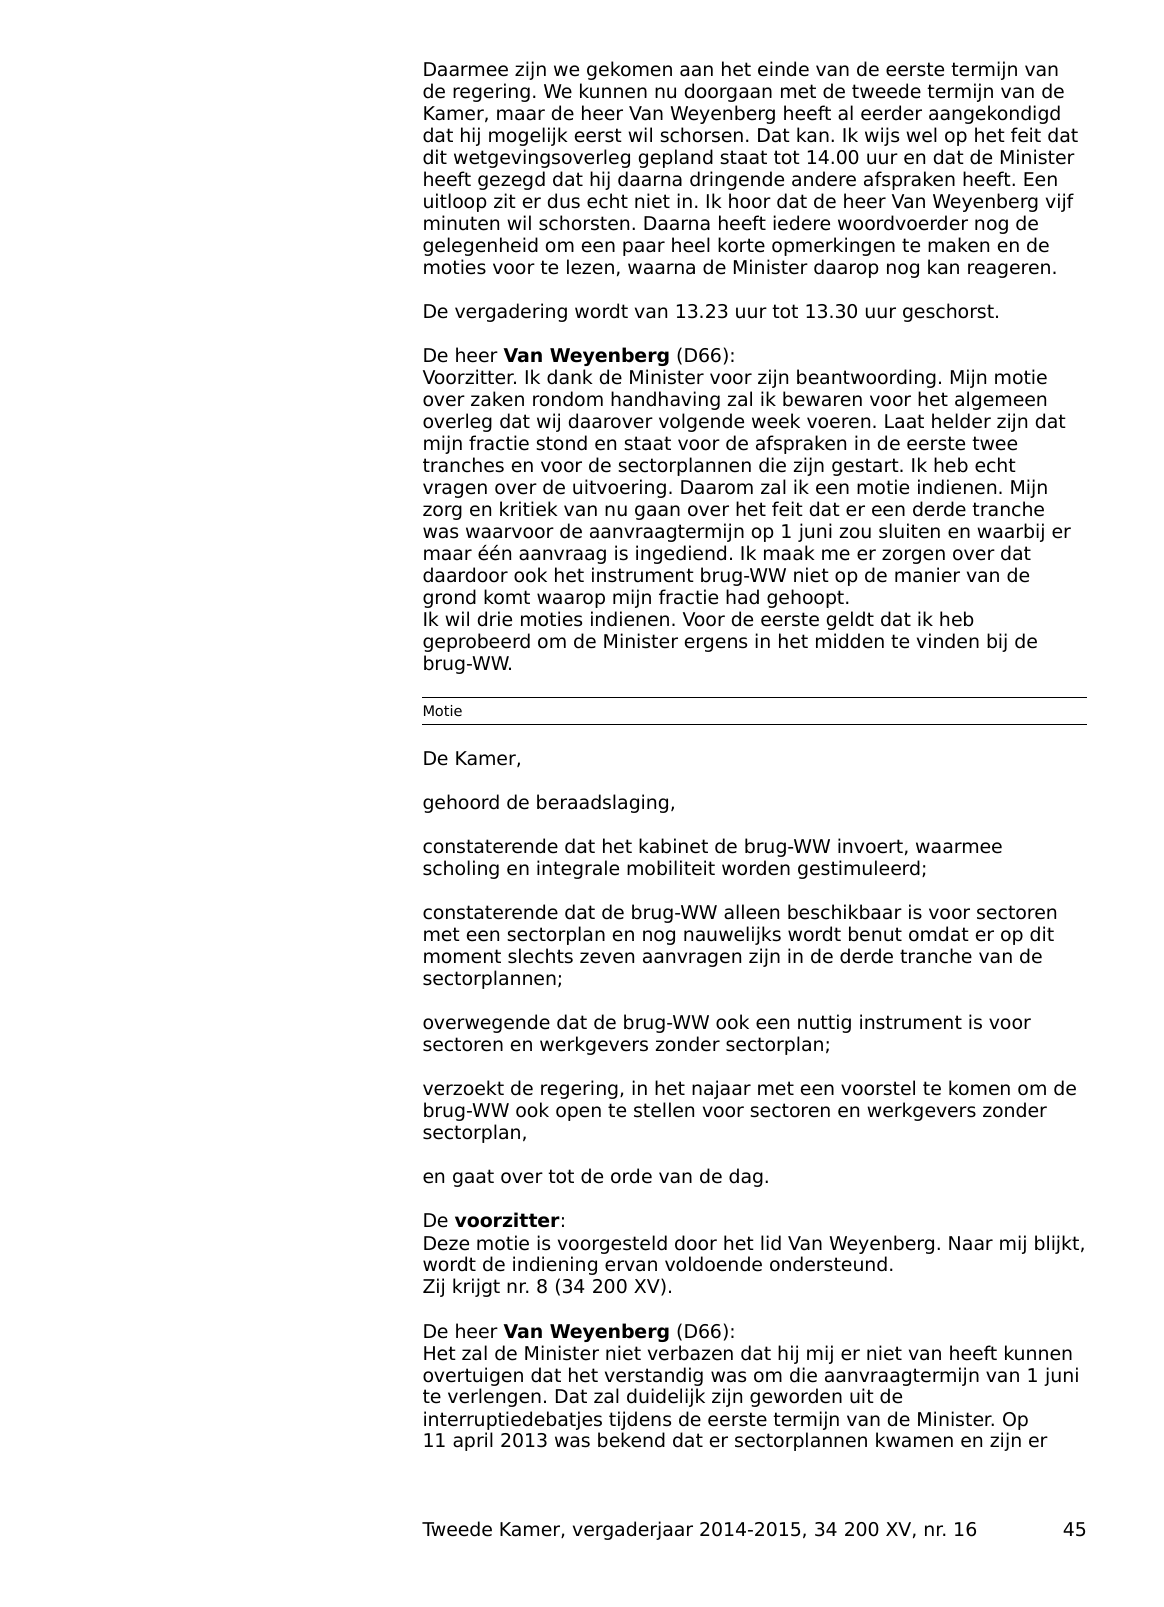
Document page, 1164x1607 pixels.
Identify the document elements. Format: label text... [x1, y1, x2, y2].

text Deze motie is voorgesteld door het lid Van Weyenberg. Naar mij blijkt, wordt de indiening ervan voldoende ondersteund. [422, 1232, 1087, 1276]
text overwegende dat de brug-WW ook een nuttig instrument is voor sectoren en werkgevers zonder sectorplan; [422, 1012, 1087, 1056]
text Daarmee zijn we gekomen aan het einde van de eerste termijn van de regering. We kunnen nu doorgaan met de tweede termijn van de Kamer, maar de heer Van Weyenberg heeft al eerder aangekondigd dat hij mogelijk eerst wil schorsen. Dat kan. Ik wijs wel op het feit dat dit wetgevingsoverleg gepland staat tot 14.00 uur en dat de Minister heeft gezegd dat hij daarna dringende andere afspraken heeft. Een uitloop zit er dus echt niet in. Ik hoor dat de heer Van Weyenberg vijf minuten wil schorsten. Daarna heeft iedere woordvoerder nog de gelegenheid om een paar heel korte opmerkingen te maken en de moties voor te lezen, waarna de Minister daarop nog kan reageren. [422, 59, 1087, 279]
text gehoord de beraadslaging, [422, 792, 1087, 813]
text en gaat over tot de orde van de dag. [422, 1166, 1087, 1188]
table_header Motie [422, 698, 1087, 724]
text Zij krijgt nr. 8 (34 200 XV). [422, 1276, 1087, 1298]
text De heer Van Weyenberg (D66): [422, 1321, 1087, 1342]
text Ik wil drie moties indienen. Voor de eerste geldt dat ik heb geprobeerd om de Minister ergens in het midden te vinden bij de brug-WW. [422, 609, 1087, 675]
text De voorzitter: [422, 1210, 1087, 1232]
text Voorzitter. Ik dank de Minister voor zijn beantwoording. Mijn motie over zaken rondom handhaving zal ik bewaren voor het algemeen overleg dat wij daarover volgende week voeren. Laat helder zijn dat mijn fractie stond en staat voor de afspraken in de eerste twee tranches en voor de sectorplannen die zijn gestart. Ik heb echt vragen over de uitvoering. Daarom zal ik een motie indienen. Mijn zorg en kritiek van nu gaan over het feit dat er een derde tranche was waarvoor de aanvraagtermijn op 1 juni zou sluiten en waarbij er maar één aanvraag is ingediend. Ik maak me er zorgen over dat daardoor ook het instrument brug-WW niet op de manier van de grond komt waarop mijn fractie had gehoopt. [422, 367, 1087, 609]
text De Kamer, [422, 747, 1087, 769]
text De heer Van Weyenberg (D66): [422, 345, 1087, 367]
text constaterende dat het kabinet de brug-WW invoert, waarmee scholing en integrale mobiliteit worden gestimuleerd; [422, 836, 1087, 880]
text Het zal de Minister niet verbazen dat hij mij er niet van heeft kunnen overtuigen dat het verstandig was om die aanvraagtermijn van 1 juni te verlengen. Dat zal duidelijk zijn geworden uit de interruptiedebatjes tijdens de eerste termijn van de Minister. Op 11 april 2013 was bekend dat er sectorplannen kwamen en zijn er [422, 1342, 1087, 1452]
text verzoekt de regering, in het najaar met een voorstel te komen om de brug-WW ook open te stellen voor sectoren en werkgevers zonder sectorplan, [422, 1078, 1087, 1144]
text De vergadering wordt van 13.23 uur tot 13.30 uur geschorst. [422, 301, 1087, 323]
text constaterende dat de brug-WW alleen beschikbaar is voor sectoren met een sectorplan en nog nauwelijks wordt benut omdat er op dit moment slechts zeven aanvragen zijn in de derde tranche van de sectorplannen; [422, 902, 1087, 990]
